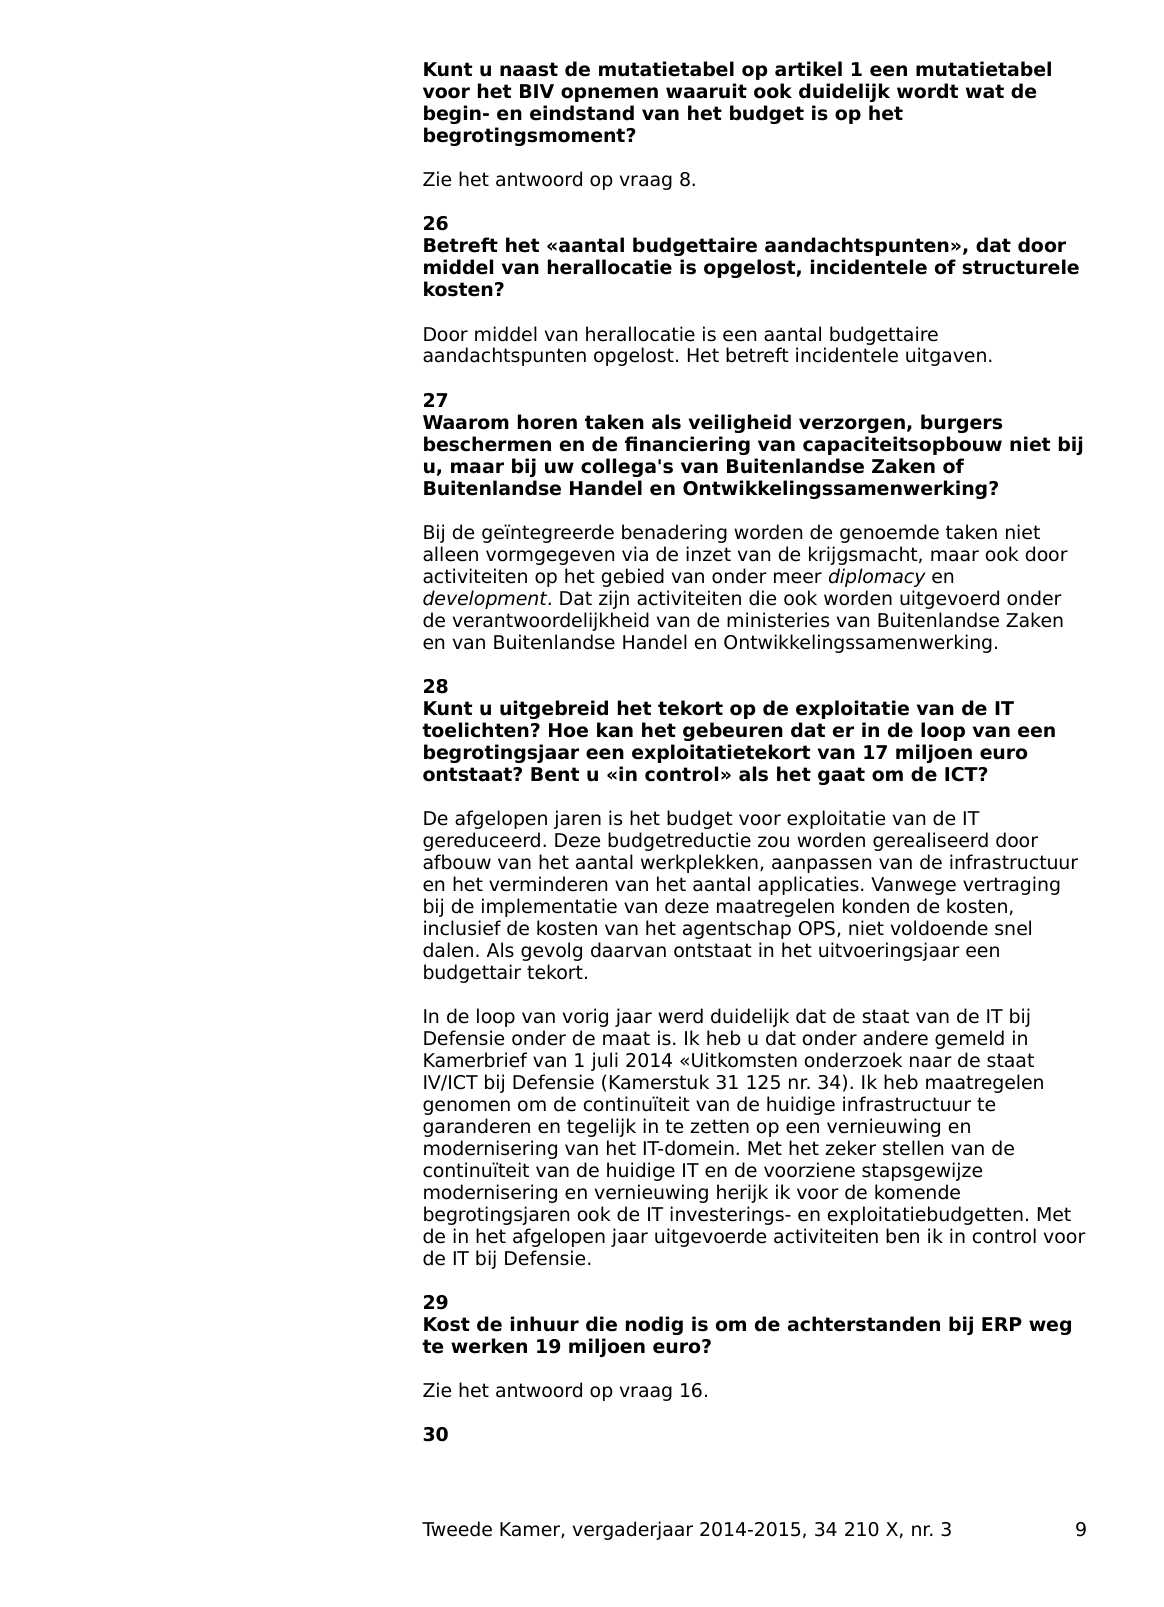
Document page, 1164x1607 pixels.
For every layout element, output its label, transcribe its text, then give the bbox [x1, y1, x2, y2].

text 29 [422, 1292, 1087, 1314]
text Waarom horen taken als veiligheid verzorgen, burgers beschermen en de financiering van capaciteitsopbouw niet bij u, maar bij uw collega's van Buitenlandse Zaken of Buitenlandse Handel en Ontwikkelingssamenwerking? [422, 412, 1087, 499]
text 26 [422, 213, 1087, 235]
text Betreft het «aantal budgettaire aandachtspunten», dat door middel van herallocatie is opgelost, incidentele of structurele kosten? [422, 235, 1087, 301]
text Bij de geïntegreerde benadering worden de genoemde taken niet alleen vormgegeven via de inzet van de krijgsmacht, maar ook door activiteiten op het gebied van onder meer diplomacy en development. Dat zijn activiteiten die ook worden uitgevoerd onder de verantwoordelijkheid van de ministeries van Buitenlandse Zaken en van Buitenlandse Handel en Ontwikkelingssamenwerking. [422, 522, 1087, 653]
text 28 [422, 676, 1087, 698]
text Kunt u naast de mutatietabel op artikel 1 een mutatietabel voor het BIV opnemen waaruit ook duidelijk wordt wat de begin- en eindstand van het budget is op het begrotingsmoment? [422, 59, 1087, 147]
text In de loop van vorig jaar werd duidelijk dat de staat van de IT bij Defensie onder de maat is. Ik heb u dat onder andere gemeld in Kamerbrief van 1 juli 2014 «Uitkomsten onderzoek naar de staat IV/ICT bij Defensie (Kamerstuk 31 125 nr. 34). Ik heb maatregelen genomen om de continuïteit van de huidige infrastructuur te garanderen en tegelijk in te zetten op een vernieuwing en modernisering van het IT-domein. Met het zeker stellen van de continuïteit van de huidige IT en de voorziene stapsgewijze modernisering en vernieuwing herijk ik voor de komende begrotingsjaren ook de IT investerings- en exploitatiebudgetten. Met de in het afgelopen jaar uitgevoerde activiteiten ben ik in control voor de IT bij Defensie. [422, 1006, 1087, 1269]
text De afgelopen jaren is het budget voor exploitatie van de IT gereduceerd. Deze budgetreductie zou worden gerealiseerd door afbouw van het aantal werkplekken, aanpassen van de infrastructuur en het verminderen van het aantal applicaties. Vanwege vertraging bij de implementatie van deze maatregelen konden de kosten, inclusief de kosten van het agentschap OPS, niet voldoende snel dalen. Als gevolg daarvan ontstaat in het uitvoeringsjaar een budgettair tekort. [422, 808, 1087, 984]
text Zie het antwoord op vraag 16. [422, 1380, 1087, 1402]
text 27 [422, 389, 1087, 412]
text Kost de inhuur die nodig is om de achterstanden bij ERP weg te werken 19 miljoen euro? [422, 1314, 1087, 1358]
text Kunt u uitgebreid het tekort op de exploitatie van de IT toelichten? Hoe kan het gebeuren dat er in de loop van een begrotingsjaar een exploitatietekort van 17 miljoen euro ontstaat? Bent u «in control» als het gaat om de ICT? [422, 698, 1087, 786]
text Door middel van herallocatie is een aantal budgettaire aandachtspunten opgelost. Het betreft incidentele uitgaven. [422, 323, 1087, 367]
text Zie het antwoord op vraag 8. [422, 169, 1087, 191]
text 30 [422, 1424, 1087, 1446]
